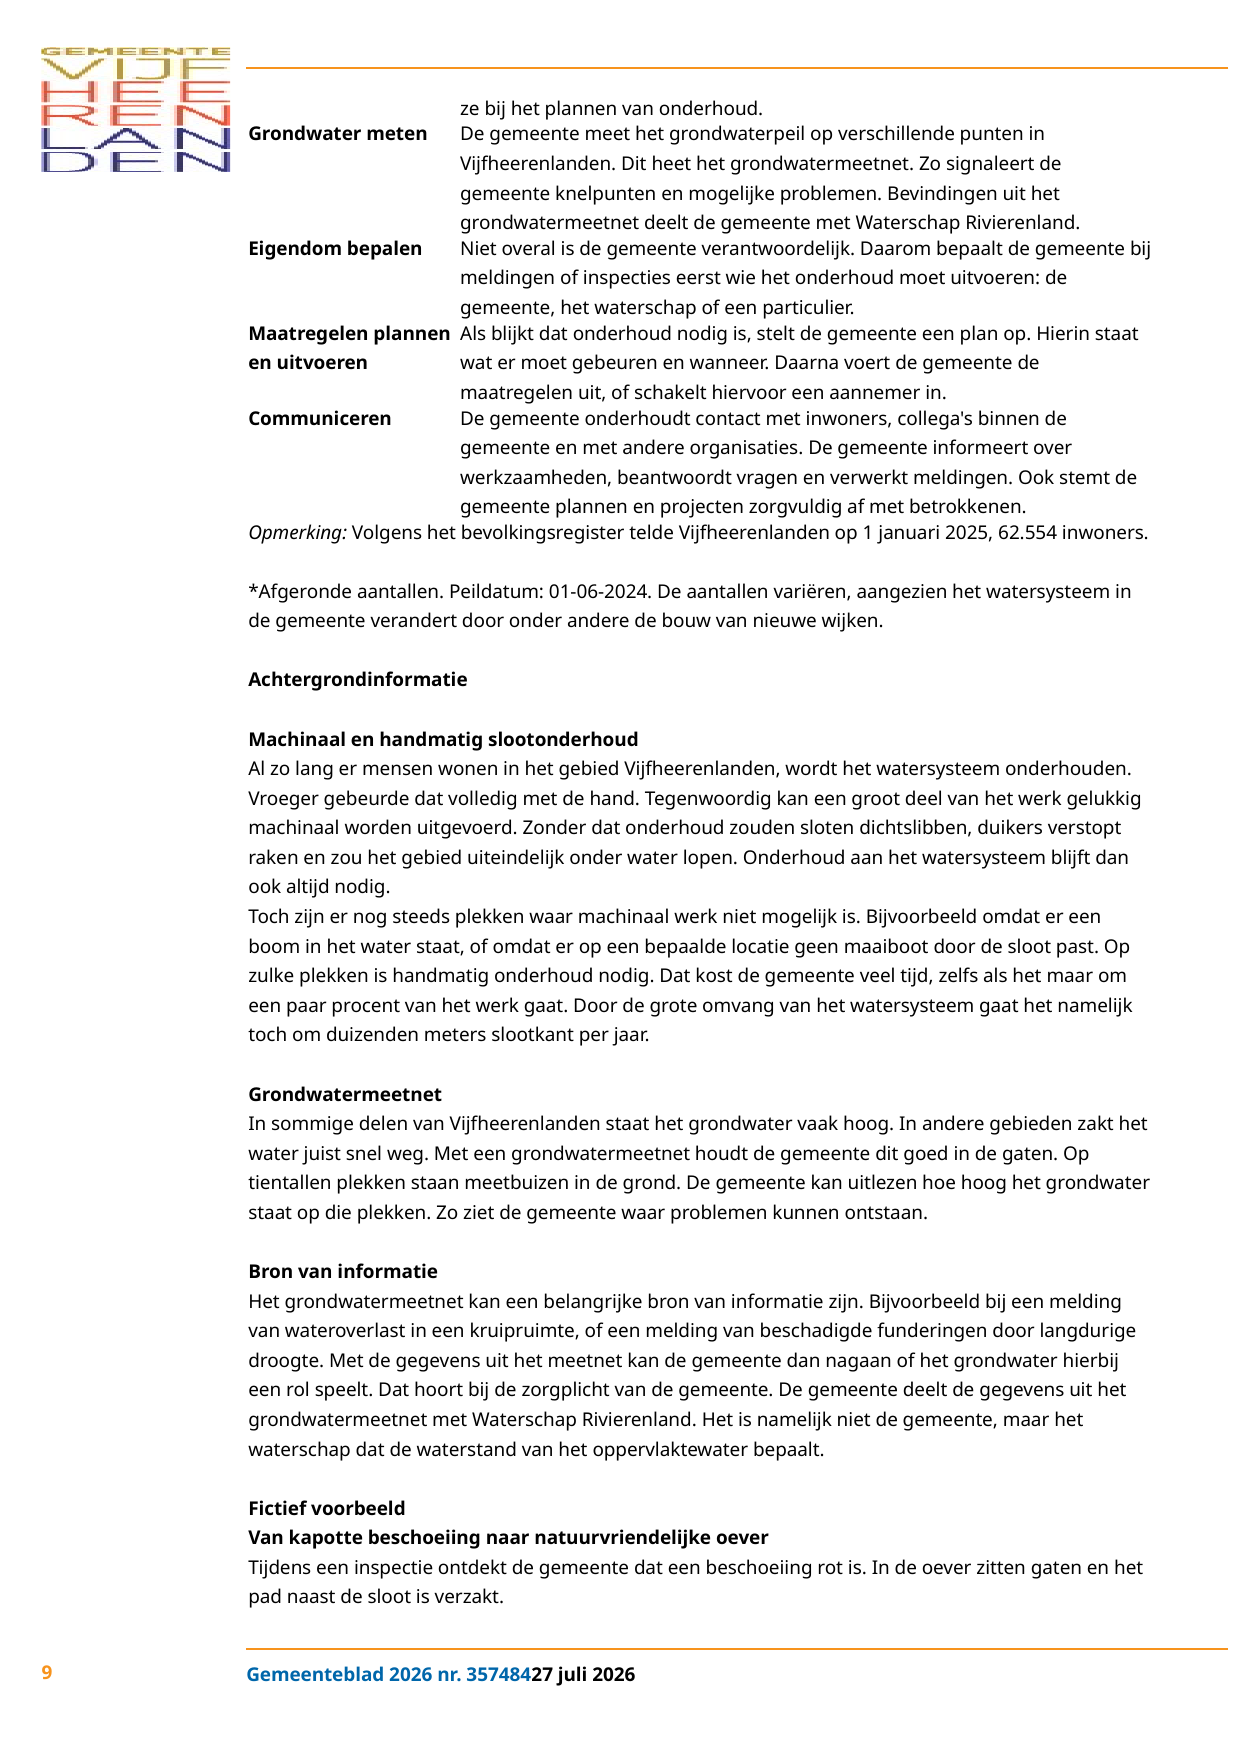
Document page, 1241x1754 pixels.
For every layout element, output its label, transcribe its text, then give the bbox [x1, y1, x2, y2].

table_cell De gemeente meet het grondwaterpeil op verschillende punten in Vijfheerenlanden. Dit heet het grondwatermeetnet. Zo signaleert de gemeente knelpunten en mogelijke problemen. Bevindingen uit het grondwatermeetnet deelt de gemeente met Waterschap Rivierenland. [460, 121, 1152, 235]
table_cell Niet overal is de gemeente verantwoordelijk. Daarom bepaalt de gemeente bij meldingen of inspecties eerst wie het onderhoud moet uitvoeren: de gemeente, het waterschap of een particulier. [460, 235, 1152, 320]
table_cell Maatregelen plannen en uitvoeren [248, 320, 460, 405]
table_cell ze bij het plannen van onderhoud. [460, 95, 1152, 121]
text Bron van informatie [248, 1258, 1152, 1284]
text Achtergrondinformatie [248, 667, 1152, 692]
text *Afgeronde aantallen. Peildatum: 01-06-2024. De aantallen variëren, aangezien het watersysteem in de gemeente verandert door onder andere de bouw van nieuwe wijken. [248, 578, 1152, 633]
table_cell De gemeente onderhoudt contact met inwoners, collega's binnen de gemeente en met andere organisaties. De gemeente informeert over werkzaamheden, beantwoordt vragen en verwerkt meldingen. Ook stemt de gemeente plannen en projecten zorgvuldig af met betrokkenen. [460, 405, 1152, 519]
text Tijdens een inspectie ontdekt de gemeente dat een beschoeiing rot is. In de oever zitten gaten en het pad naast de sloot is verzakt. [248, 1554, 1152, 1609]
table_cell Als blijkt dat onderhoud nodig is, stelt de gemeente een plan op. Hierin staat wat er moet gebeuren en wanneer. Daarna voert de gemeente de maatregelen uit, of schakelt hiervoor een aannemer in. [460, 320, 1152, 405]
text In sommige delen van Vijfheerenlanden staat het grondwater vaak hoog. In andere gebieden zakt het water juist snel weg. Met een grondwatermeetnet houdt de gemeente dit goed in de gaten. Op tientallen plekken staan meetbuizen in de grond. De gemeente kan uitlezen hoe hoog het grondwater staat op die plekken. Zo ziet de gemeente waar problemen kunnen ontstaan. [248, 1110, 1152, 1225]
text Grondwatermeetnet [248, 1081, 1152, 1106]
table_cell [248, 95, 460, 121]
table_cell Grondwater meten [248, 121, 460, 235]
table_cell Opmerking: Volgens het bevolkingsregister telde Vijfheerenlanden op 1 januari 2025, 62.554 inwoners. [248, 519, 1152, 545]
text Het grondwatermeetnet kan een belangrijke bron van informatie zijn. Bijvoorbeeld bij een melding van wateroverlast in een kruipruimte, of een melding van beschadigde funderingen door langdurige droogte. Met de gegevens uit het meetnet kan de gemeente dan nagaan of het grondwater hierbij een rol speelt. Dat hoort bij de zorgplicht van de gemeente. De gemeente deelt de gegevens uit het grondwatermeetnet met Waterschap Rivierenland. Het is namelijk niet de gemeente, maar het waterschap dat de waterstand van het oppervlaktewater bepaalt. [248, 1288, 1152, 1461]
text Van kapotte beschoeiing naar natuurvriendelijke oever [248, 1524, 1152, 1550]
table_cell Eigendom bepalen [248, 235, 460, 320]
text Toch zijn er nog steeds plekken waar machinaal werk niet mogelijk is. Bijvoorbeeld omdat er een boom in het water staat, of omdat er op een bepaalde locatie geen maaiboot door de sloot past. Op zulke plekken is handmatig onderhoud nodig. Dat kost de gemeente veel tijd, zelfs als het maar om een paar procent van het werk gaat. Door de grote omvang van het watersysteem gaat het namelijk toch om duizenden meters slootkant per jaar. [248, 903, 1152, 1047]
table_cell Communiceren [248, 405, 460, 519]
text Fictief voorbeeld [248, 1495, 1152, 1521]
text Machinaal en handmatig slootonderhoud [248, 726, 1152, 751]
text Al zo lang er mensen wonen in het gebied Vijfheerenlanden, wordt het watersysteem onderhouden. Vroeger gebeurde dat volledig met de hand. Tegenwoordig kan een groot deel van het werk gelukkig machinaal worden uitgevoerd. Zonder dat onderhoud zouden sloten dichtslibben, duikers verstopt raken en zou het gebied uiteindelijk onder water lopen. Onderhoud aan het watersysteem blijft dan ook altijd nodig. [248, 755, 1152, 899]
picture [41, 47, 231, 172]
